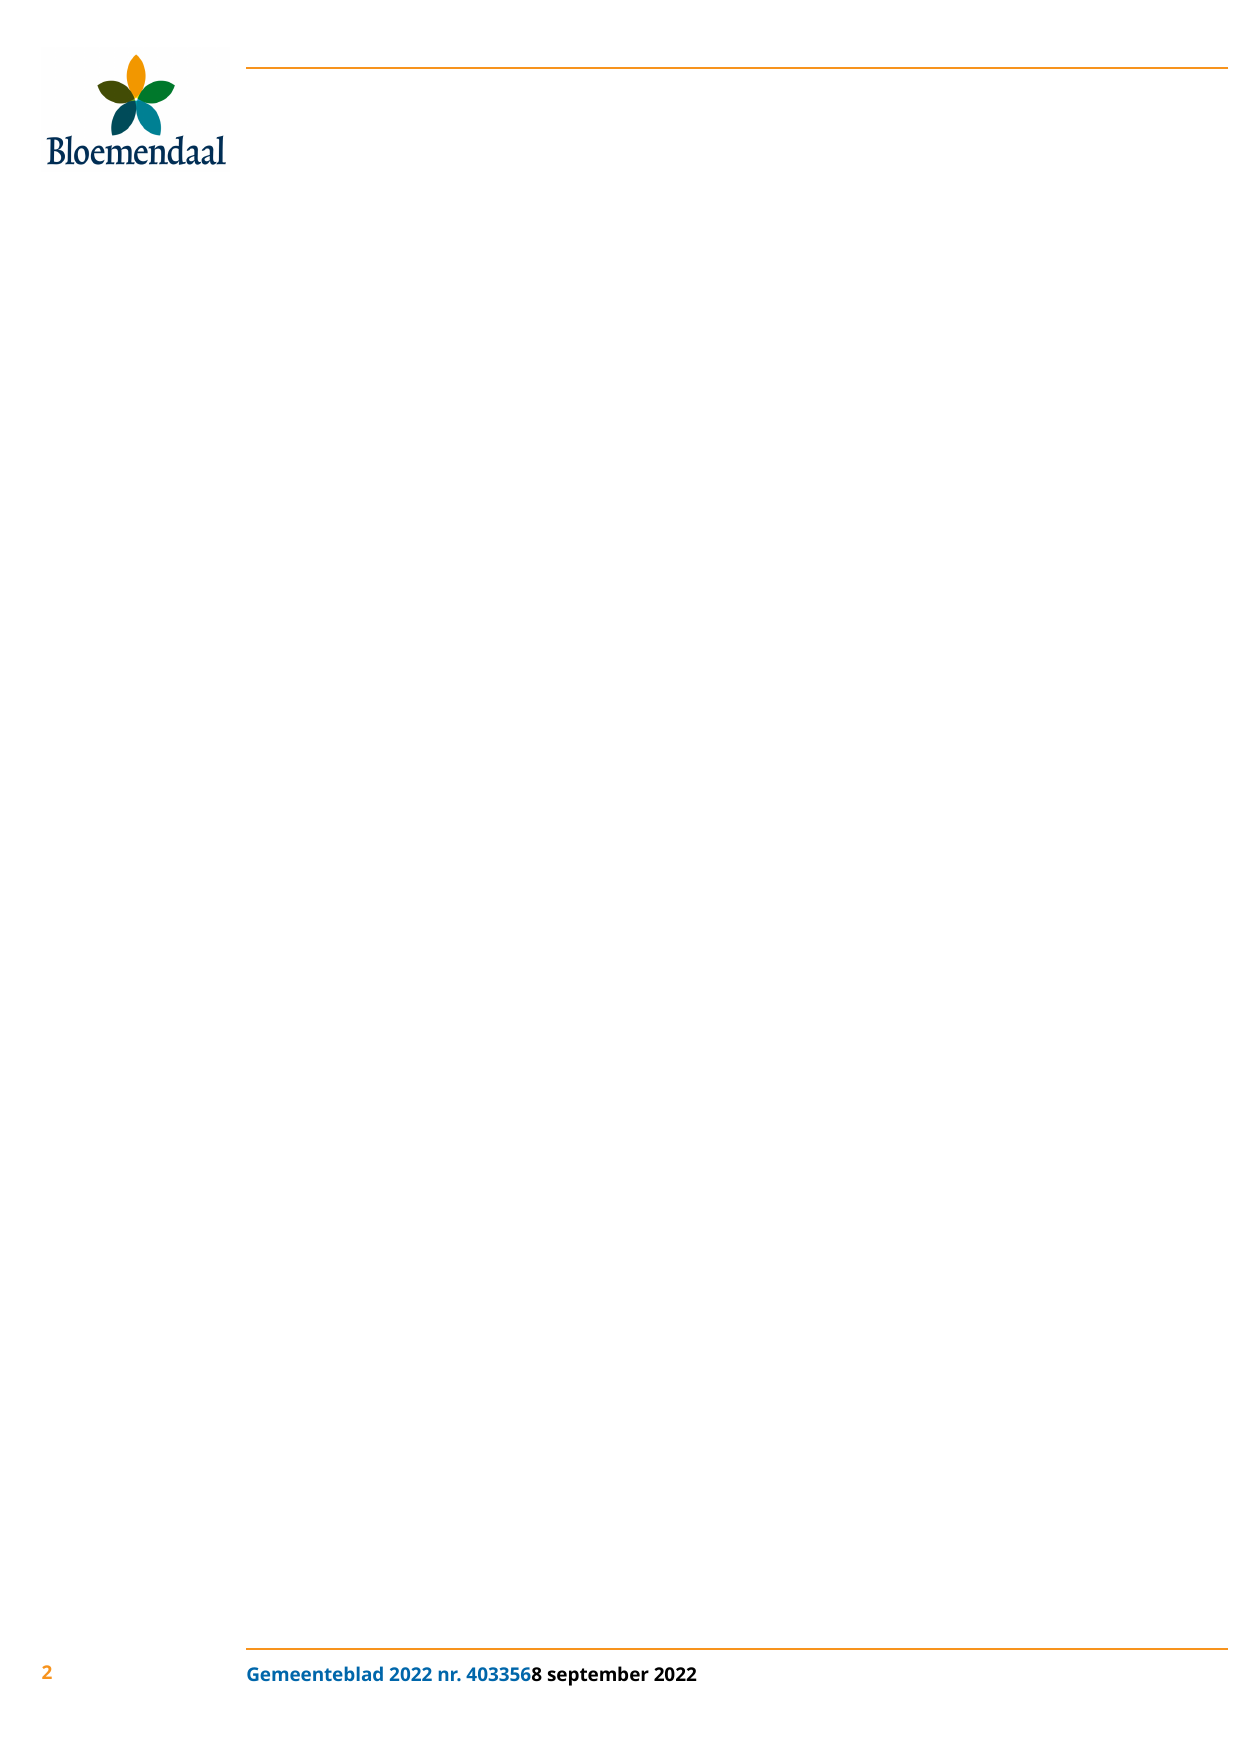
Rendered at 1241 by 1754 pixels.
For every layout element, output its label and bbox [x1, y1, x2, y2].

picture [41, 47, 231, 172]
